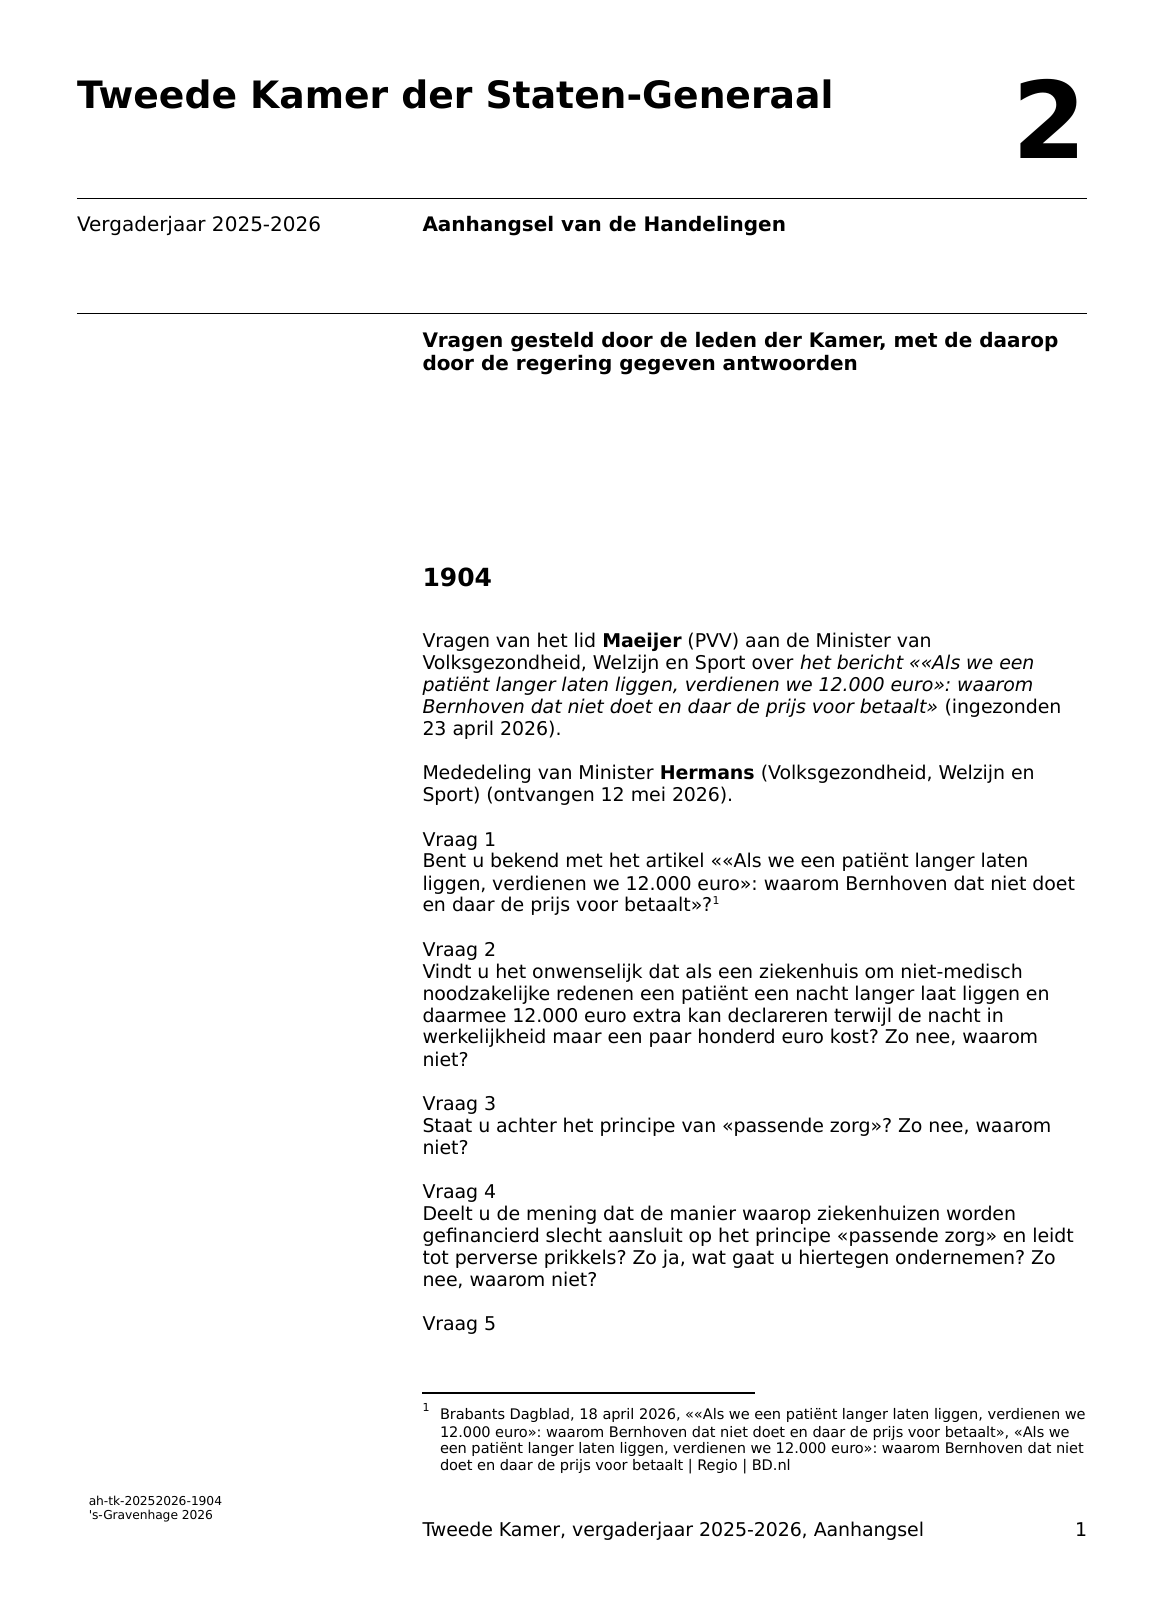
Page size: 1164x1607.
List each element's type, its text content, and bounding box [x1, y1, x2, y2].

text Staat u achter het principe van «passende zorg»? Zo nee, waarom niet? [422, 1114, 1087, 1158]
table_cell [77, 314, 422, 375]
text Vragen van het lid Maeijer (PVV) aan de Minister van Volksgezondheid, Welzijn en Sport over het bericht ««Als we een patiënt langer laten liggen, verdienen we 12.000 euro»: waarom Bernhoven dat niet doet en daar de prijs voor betaalt» (ingezonden 23 april 2026). [422, 630, 1087, 740]
text Vraag 1 [422, 828, 1087, 850]
text ah-tk-20252026-1904 [88, 1494, 323, 1508]
table_cell Vergaderjaar 2025-2026 [77, 199, 422, 313]
table_cell Aanhangsel van de Handelingen [422, 199, 1087, 313]
text Brabants Dagblad, 18 april 2026, ««Als we een patiënt langer laten liggen, verdienen we 12.000 euro»: waarom Bernhoven dat niet doet en daar de prijs voor betaalt», «Als we een patiënt langer laten liggen, verdienen we 12.000 euro»: waarom Bernhoven dat niet doet en daar de prijs voor betaalt | Regio | BD.nl [422, 1402, 1087, 1474]
text Vraag 5 [422, 1313, 1087, 1335]
table_header 2 [886, 59, 1087, 198]
text Mededeling van Minister Hermans (Volksgezondheid, Welzijn en Sport) (ontvangen 12 mei 2026). [422, 762, 1087, 806]
text Vindt u het onwenselijk dat als een ziekenhuis om niet-medisch noodzakelijke redenen een patiënt een nacht langer laat liggen en daarmee 12.000 euro extra kan declareren terwijl de nacht in werkelijkheid maar een paar honderd euro kost? Zo nee, waarom niet? [422, 961, 1087, 1070]
table_header Tweede Kamer der Staten-Generaal [77, 59, 886, 198]
text Deelt u de mening dat de manier waarop ziekenhuizen worden gefinancierd slecht aansluit op het principe «passende zorg» en leidt tot perverse prikkels? Zo ja, wat gaat u hiertegen ondernemen? Zo nee, waarom niet? [422, 1203, 1087, 1291]
text Vraag 2 [422, 938, 1087, 961]
text 's-Gravenhage 2026 [88, 1508, 323, 1522]
table_cell Vragen gesteld door de leden der Kamer, met de daarop door de regering gegeven antwoorden [422, 314, 1087, 375]
text Bent u bekend met het artikel ««Als we een patiënt langer laten liggen, verdienen we 12.000 euro»: waarom Bernhoven dat niet doet en daar de prijs voor betaalt»? [422, 850, 1087, 916]
text Vraag 4 [422, 1181, 1087, 1203]
text 1904 [422, 563, 1087, 592]
text Vraag 3 [422, 1093, 1087, 1114]
